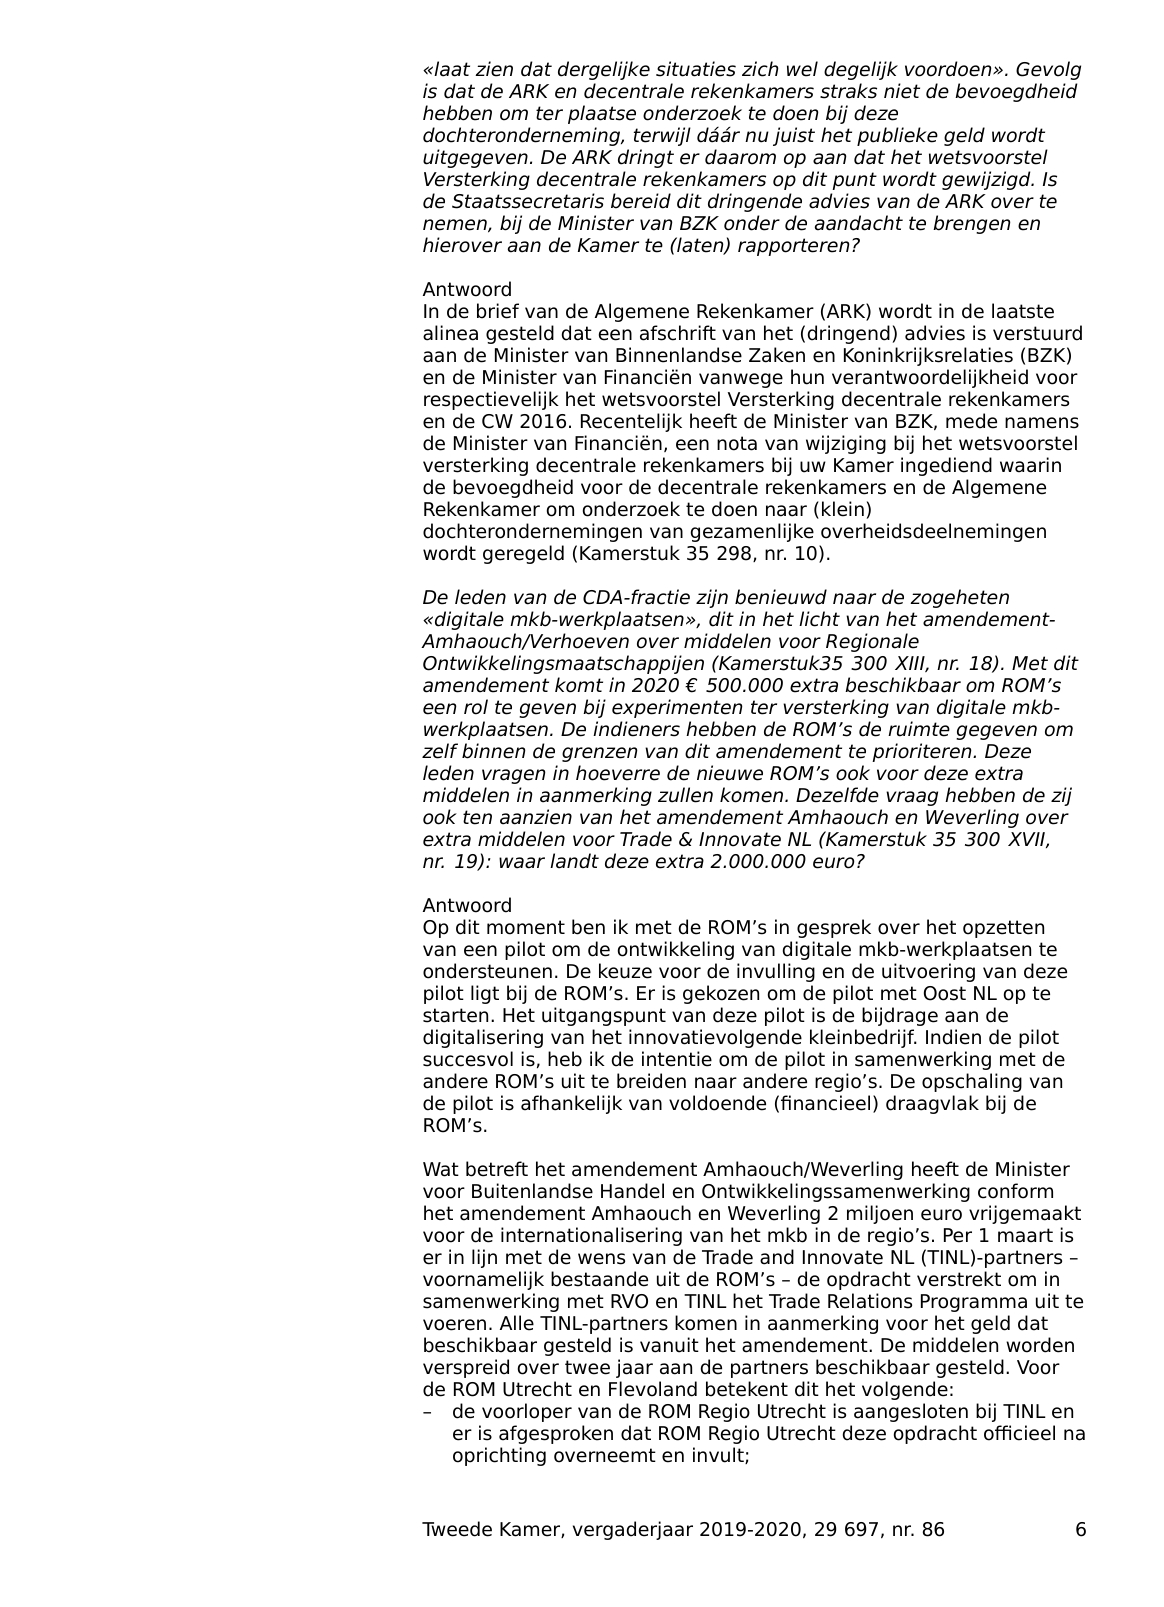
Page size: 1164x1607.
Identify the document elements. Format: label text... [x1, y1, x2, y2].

text «laat zien dat dergelijke situaties zich wel degelijk voordoen». Gevolg is dat de ARK en decentrale rekenkamers straks niet de bevoegdheid hebben om ter plaatse onderzoek te doen bij deze dochteronderneming, terwijl dáár nu juist het publieke geld wordt uitgegeven. De ARK dringt er daarom op aan dat het wetsvoorstel Versterking decentrale rekenkamers op dit punt wordt gewijzigd. Is de Staatssecretaris bereid dit dringende advies van de ARK over te nemen, bij de Minister van BZK onder de aandacht te brengen en hierover aan de Kamer te (laten) rapporteren? [422, 59, 1087, 257]
text Antwoord [422, 895, 1087, 917]
text Op dit moment ben ik met de ROM’s in gesprek over het opzetten van een pilot om de ontwikkeling van digitale mkb-werkplaatsen te ondersteunen. De keuze voor de invulling en de uitvoering van deze pilot ligt bij de ROM’s. Er is gekozen om de pilot met Oost NL op te starten. Het uitgangspunt van deze pilot is de bijdrage aan de digitalisering van het innovatievolgende kleinbedrijf. Indien de pilot succesvol is, heb ik de intentie om de pilot in samenwerking met de andere ROM’s uit te breiden naar andere regio’s. De opschaling van de pilot is afhankelijk van voldoende (financieel) draagvlak bij de ROM’s. [422, 917, 1087, 1137]
text De leden van de CDA-fractie zijn benieuwd naar de zogeheten «digitale mkb-werkplaatsen», dit in het licht van het amendement-Amhaouch/Verhoeven over middelen voor Regionale Ontwikkelingsmaatschappijen (Kamerstuk35 300 XIII, nr. 18). Met dit amendement komt in 2020 € 500.000 extra beschikbaar om ROM’s een rol te geven bij experimenten ter versterking van digitale mkb-werkplaatsen. De indieners hebben de ROM’s de ruimte gegeven om zelf binnen de grenzen van dit amendement te prioriteren. Deze leden vragen in hoeverre de nieuwe ROM’s ook voor deze extra middelen in aanmerking zullen komen. Dezelfde vraag hebben de zij ook ten aanzien van het amendement Amhaouch en Weverling over extra middelen voor Trade & Innovate NL (Kamerstuk 35 300 XVII, nr. 19): waar landt deze extra 2.000.000 euro? [422, 587, 1087, 873]
text – de voorloper van de ROM Regio Utrecht is aangesloten bij TINL en er is afgesproken dat ROM Regio Utrecht deze opdracht officieel na oprichting overneemt en invult; [422, 1401, 1087, 1467]
text In de brief van de Algemene Rekenkamer (ARK) wordt in de laatste alinea gesteld dat een afschrift van het (dringend) advies is verstuurd aan de Minister van Binnenlandse Zaken en Koninkrijksrelaties (BZK) en de Minister van Financiën vanwege hun verantwoordelijkheid voor respectievelijk het wetsvoorstel Versterking decentrale rekenkamers en de CW 2016. Recentelijk heeft de Minister van BZK, mede namens de Minister van Financiën, een nota van wijziging bij het wetsvoorstel versterking decentrale rekenkamers bij uw Kamer ingediend waarin de bevoegdheid voor de decentrale rekenkamers en de Algemene Rekenkamer om onderzoek te doen naar (klein) dochterondernemingen van gezamenlijke overheidsdeelnemingen wordt geregeld (Kamerstuk 35 298, nr. 10). [422, 301, 1087, 565]
text Antwoord [422, 279, 1087, 301]
text Wat betreft het amendement Amhaouch/Weverling heeft de Minister voor Buitenlandse Handel en Ontwikkelingssamenwerking conform het amendement Amhaouch en Weverling 2 miljoen euro vrijgemaakt voor de internationalisering van het mkb in de regio’s. Per 1 maart is er in lijn met de wens van de Trade and Innovate NL (TINL)-partners – voornamelijk bestaande uit de ROM’s – de opdracht verstrekt om in samenwerking met RVO en TINL het Trade Relations Programma uit te voeren. Alle TINL-partners komen in aanmerking voor het geld dat beschikbaar gesteld is vanuit het amendement. De middelen worden verspreid over twee jaar aan de partners beschikbaar gesteld. Voor de ROM Utrecht en Flevoland betekent dit het volgende: [422, 1159, 1087, 1401]
